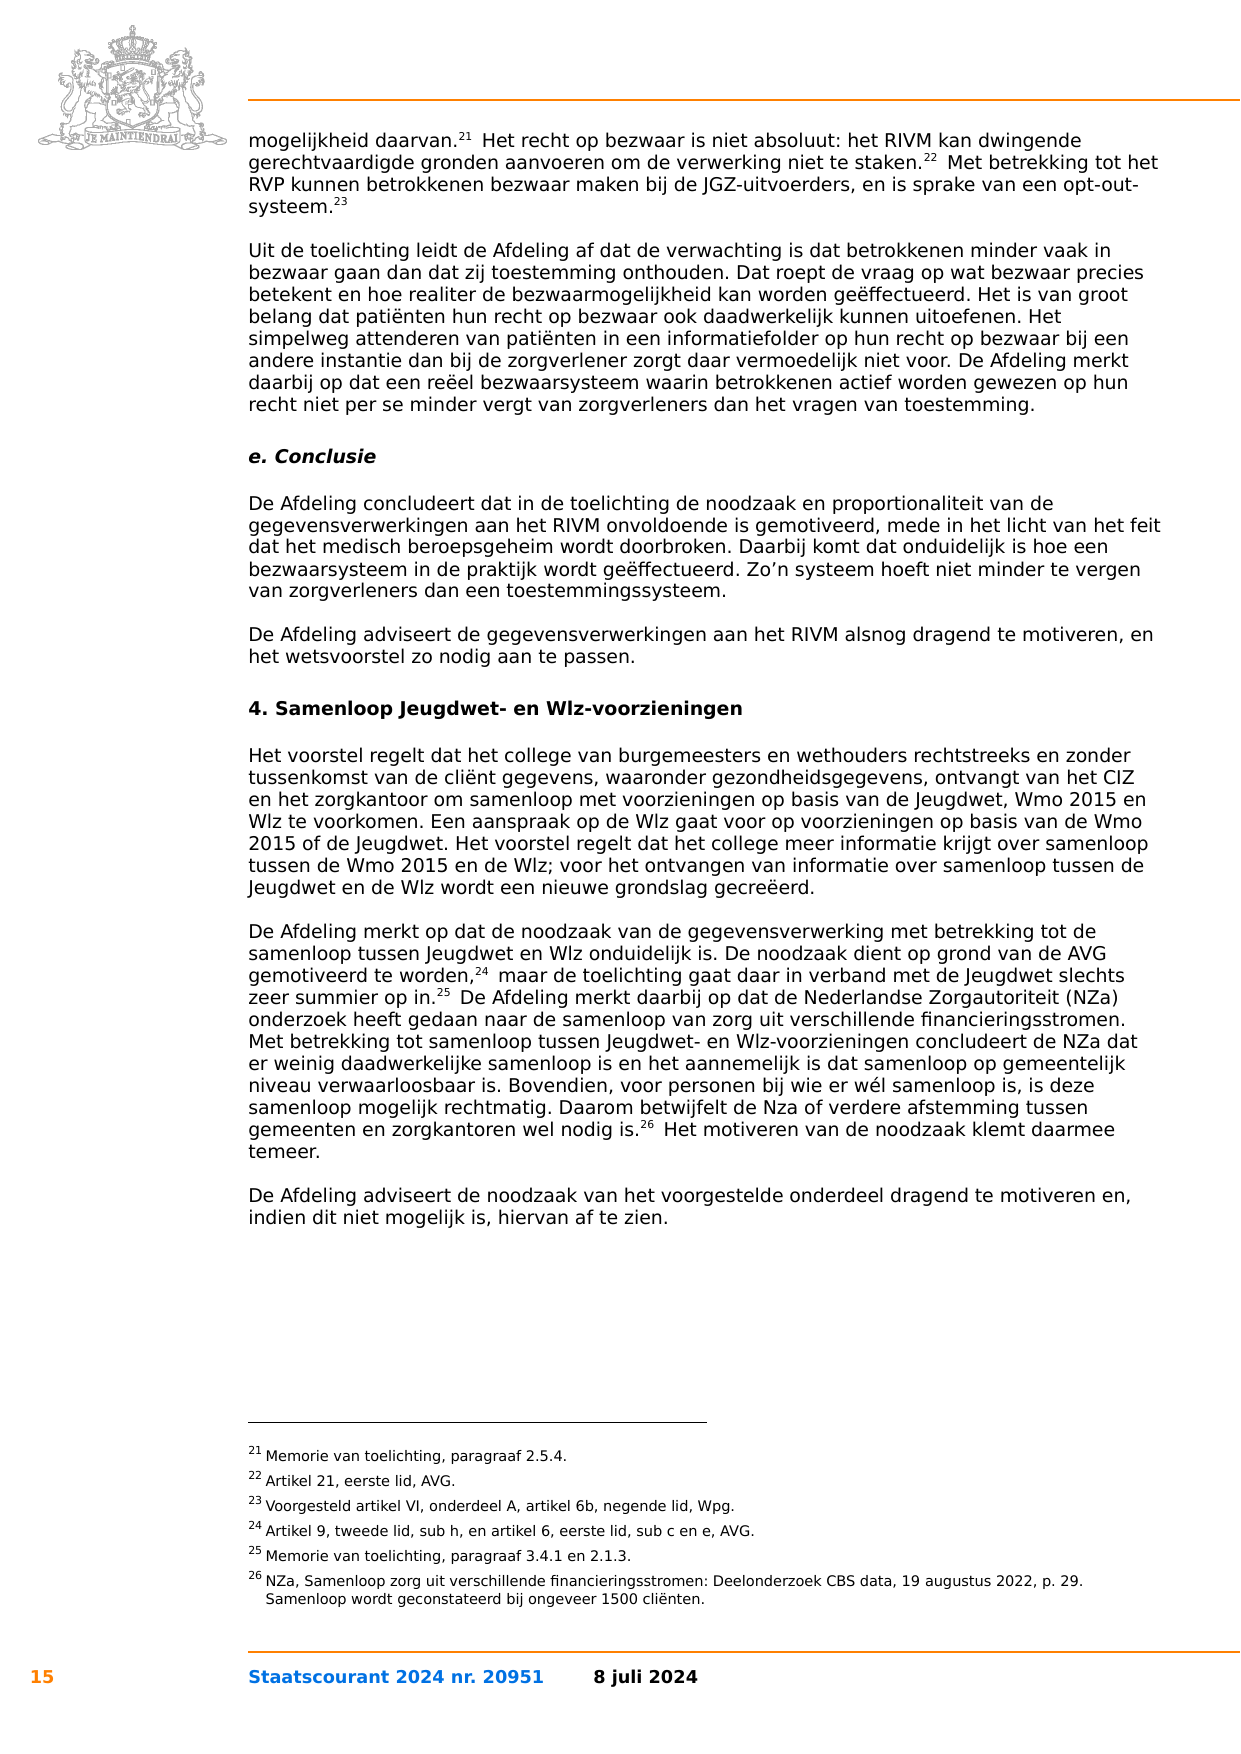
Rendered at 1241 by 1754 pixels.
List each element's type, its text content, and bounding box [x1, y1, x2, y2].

text NZa, Samenloop zorg uit verschillende financieringsstromen: Deelonderzoek CBS data, 19 augustus 2022, p. 29. Samenloop wordt geconstateerd bij ongeveer 1500 cliënten. [248, 1569, 1163, 1608]
text De Afdeling adviseert de noodzaak van het voorgestelde onderdeel dragend te motiveren en, indien dit niet mogelijk is, hiervan af te zien. [248, 1184, 1163, 1228]
text De Afdeling merkt op dat de noodzaak van de gegevensverwerking met betrekking tot de samenloop tussen Jeugdwet en Wlz onduidelijk is. De noodzaak dient op grond van de AVG gemotiveerd te worden, maar de toelichting gaat daar in verband met de Jeugdwet slechts zeer summier op in. De Afdeling merkt daarbij op dat de Nederlandse Zorgautoriteit (NZa) onderzoek heeft gedaan naar de samenloop van zorg uit verschillende financieringsstromen. Met betrekking tot samenloop tussen Jeugdwet- en Wlz-voorzieningen concludeert de NZa dat er weinig daadwerkelijke samenloop is en het aannemelijk is dat samenloop op gemeentelijk niveau verwaarloosbaar is. Bovendien, voor personen bij wie er wél samenloop is, is deze samenloop mogelijk rechtmatig. Daarom betwijfelt de Nza of verdere afstemming tussen gemeenten en zorgkantoren wel nodig is. Het motiveren van de noodzaak klemt daarmee temeer. [248, 921, 1163, 1163]
text De Afdeling concludeert dat in de toelichting de noodzaak en proportionaliteit van de gegevensverwerkingen aan het RIVM onvoldoende is gemotiveerd, mede in het licht van het feit dat het medisch beroepsgeheim wordt doorbroken. Daarbij komt dat onduidelijk is hoe een bezwaarsysteem in de praktijk wordt geëffectueerd. Zo’n systeem hoeft niet minder te vergen van zorgverleners dan een toestemmingssysteem. [248, 492, 1163, 602]
subtitle 4. Samenloop Jeugdwet- en Wlz-voorzieningen [248, 698, 1163, 720]
text Uit de toelichting leidt de Afdeling af dat de verwachting is dat betrokkenen minder vaak in bezwaar gaan dan dat zij toestemming onthouden. Dat roept de vraag op wat bezwaar precies betekent en hoe realiter de bezwaarmogelijkheid kan worden geëffectueerd. Het is van groot belang dat patiënten hun recht op bezwaar ook daadwerkelijk kunnen uitoefenen. Het simpelweg attenderen van patiënten in een informatiefolder op hun recht op bezwaar bij een andere instantie dan bij de zorgverlener zorgt daar vermoedelijk niet voor. De Afdeling merkt daarbij op dat een reëel bezwaarsysteem waarin betrokkenen actief worden gewezen op hun recht niet per se minder vergt van zorgverleners dan het vragen van toestemming. [248, 240, 1163, 416]
text De Afdeling adviseert de gegevensverwerkingen aan het RIVM alsnog dragend te motiveren, en het wetsvoorstel zo nodig aan te passen. [248, 624, 1163, 668]
text Artikel 9, tweede lid, sub h, en artikel 6, eerste lid, sub c en e, AVG. [248, 1519, 1163, 1541]
text Artikel 21, eerste lid, AVG. [248, 1469, 1163, 1491]
text Het voorstel regelt dat het college van burgemeesters en wethouders rechtstreeks en zonder tussenkomst van de cliënt gegevens, waaronder gezondheidsgegevens, ontvangt van het CIZ en het zorgkantoor om samenloop met voorzieningen op basis van de Jeugdwet, Wmo 2015 en Wlz te voorkomen. Een aanspraak op de Wlz gaat voor op voorzieningen op basis van de Wmo 2015 of de Jeugdwet. Het voorstel regelt dat het college meer informatie krijgt over samenloop tussen de Wmo 2015 en de Wlz; voor het ontvangen van informatie over samenloop tussen de Jeugdwet en de Wlz wordt een nieuwe grondslag gecreëerd. [248, 745, 1163, 899]
text mogelijkheid daarvan. Het recht op bezwaar is niet absoluut: het RIVM kan dwingende gerechtvaardigde gronden aanvoeren om de verwerking niet te staken. Met betrekking tot het RVP kunnen betrokkenen bezwaar maken bij de JGZ-uitvoerders, en is sprake van een opt-out-systeem. [248, 130, 1163, 218]
text Voorgesteld artikel VI, onderdeel A, artikel 6b, negende lid, Wpg. [248, 1494, 1163, 1516]
picture [38, 25, 227, 150]
text Memorie van toelichting, paragraaf 3.4.1 en 2.1.3. [248, 1544, 1163, 1566]
subtitle e. Conclusie [248, 446, 1163, 467]
text Memorie van toelichting, paragraaf 2.5.4. [248, 1444, 1163, 1466]
